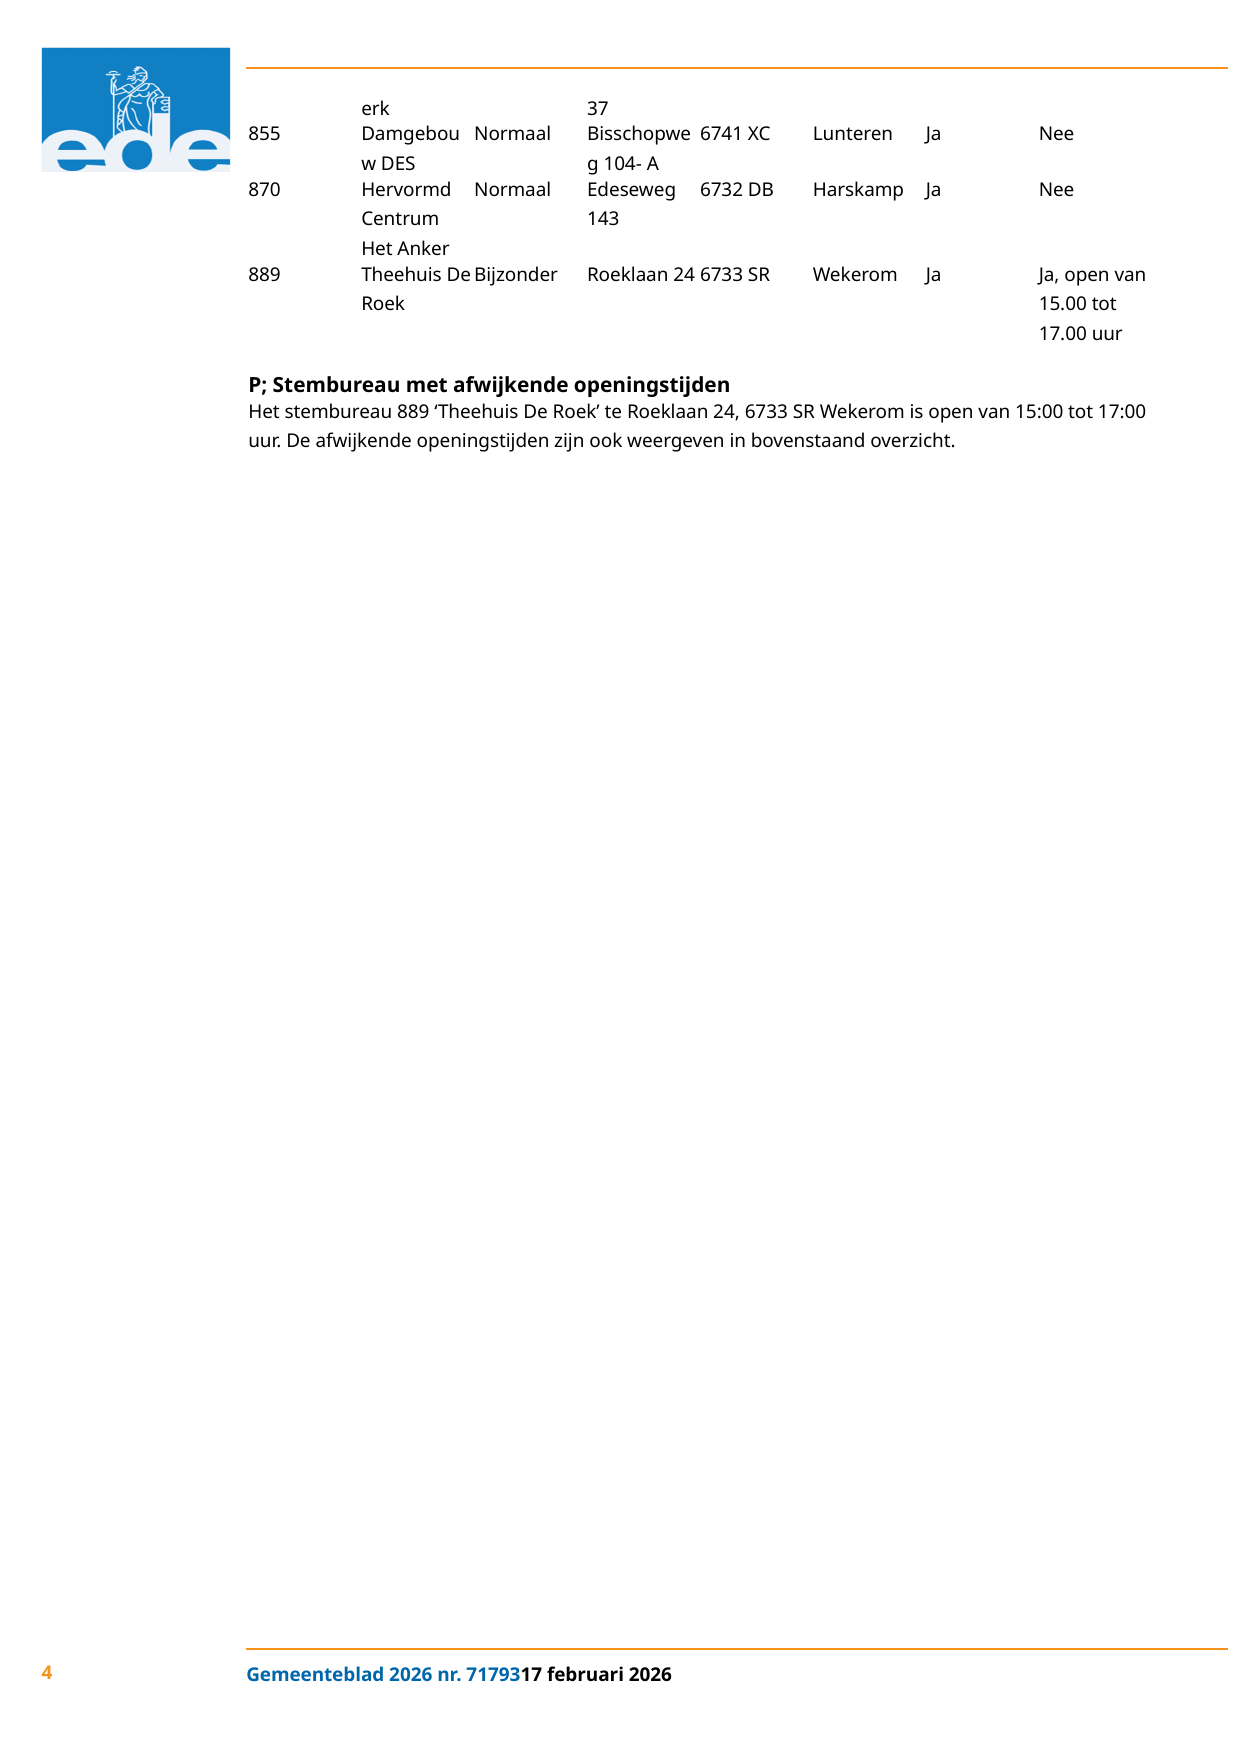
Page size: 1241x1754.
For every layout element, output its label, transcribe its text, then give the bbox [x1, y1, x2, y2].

table_cell 6732 DB [700, 176, 813, 261]
table_cell Ja [926, 121, 1038, 176]
table_cell Lunteren [813, 121, 926, 176]
table_cell [1039, 95, 1152, 121]
table_cell [813, 95, 926, 121]
table_cell [926, 95, 1038, 121]
table_cell Bisschopweg 104- A [587, 121, 700, 176]
table_cell 6741 XC [700, 121, 813, 176]
table_cell Ja, open van 15.00 tot 17.00 uur [1039, 261, 1152, 346]
text Het stembureau 889 ‘Theehuis De Roek’ te Roeklaan 24, 6733 SR Wekerom is open van 15:00 tot 17:00 uur. De afwijkende openingstijden zijn ook weergeven in bovenstaand overzicht. [248, 398, 1152, 453]
table_cell 889 [248, 261, 361, 346]
table_cell Normaal [474, 121, 587, 176]
picture [41, 47, 231, 172]
table_cell [248, 95, 361, 121]
table_cell 855 [248, 121, 361, 176]
table_cell Harskamp [813, 176, 926, 261]
table_cell Damgebouw DES [361, 121, 474, 176]
table_cell [700, 95, 813, 121]
table_cell Ja [926, 176, 1038, 261]
table_cell erk [361, 95, 474, 121]
table_cell Theehuis De Roek [361, 261, 474, 346]
table_cell Nee [1039, 121, 1152, 176]
table_cell [474, 95, 587, 121]
table_cell Wekerom [813, 261, 926, 346]
table_cell Bijzonder [474, 261, 587, 346]
table_cell Nee [1039, 176, 1152, 261]
table_cell 37 [587, 95, 700, 121]
table_cell Roeklaan 24 [587, 261, 700, 346]
table_cell 6733 SR [700, 261, 813, 346]
text P; Stembureau met afwijkende openingstijden [248, 370, 1152, 398]
table_cell Ja [926, 261, 1038, 346]
table_cell Normaal [474, 176, 587, 261]
table_cell Hervormd Centrum Het Anker [361, 176, 474, 261]
table_cell Edeseweg 143 [587, 176, 700, 261]
table_cell 870 [248, 176, 361, 261]
